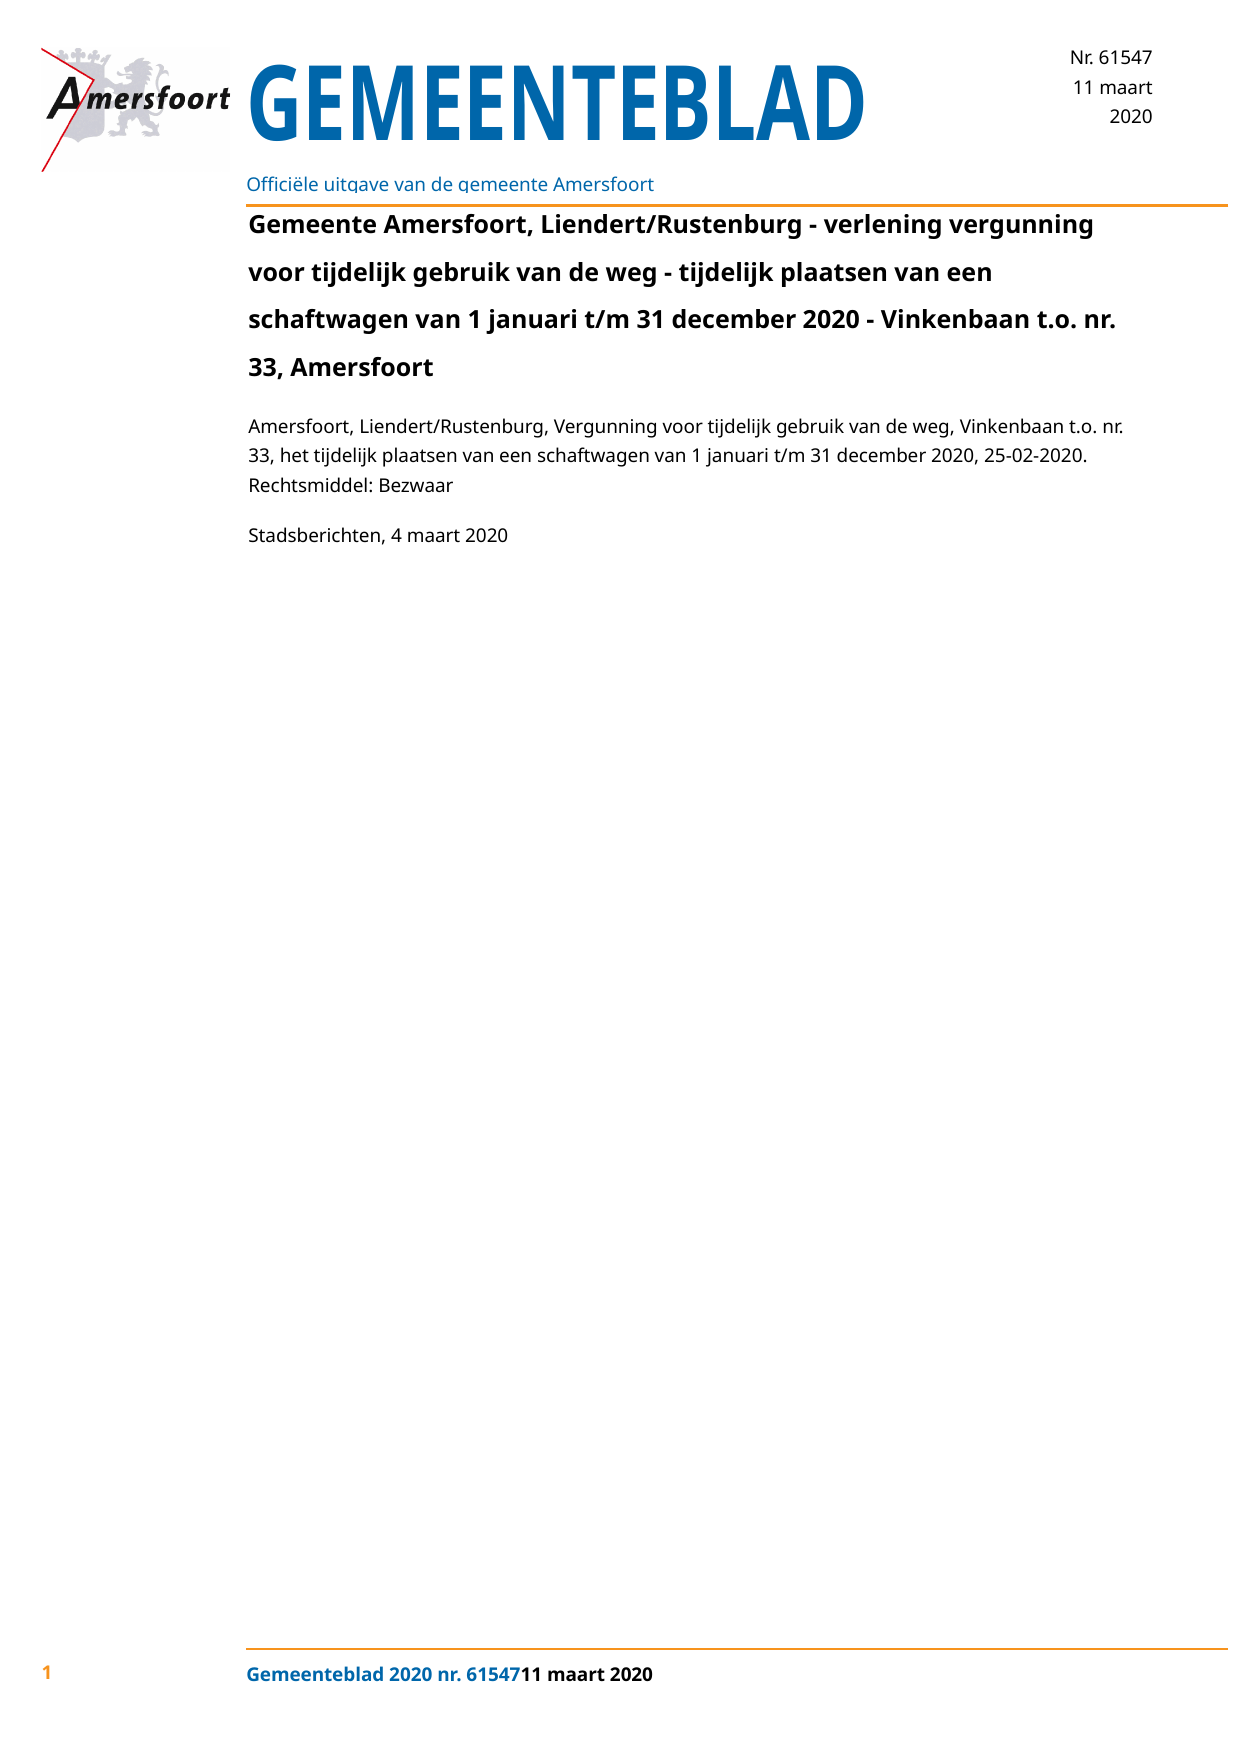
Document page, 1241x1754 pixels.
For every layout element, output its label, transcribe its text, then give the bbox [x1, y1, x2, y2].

text Stadsberichten, 4 maart 2020 [248, 523, 1152, 548]
text Amersfoort, Liendert/Rustenburg, Vergunning voor tijdelijk gebruik van de weg, Vinkenbaan t.o. nr. 33, het tijdelijk plaatsen van een schaftwagen van 1 januari t/m 31 december 2020, 25-02-2020. Rechtsmiddel: Bezwaar [248, 413, 1152, 498]
text Gemeente Amersfoort, Liendert/Rustenburg - verlening vergunning voor tijdelijk gebruik van de weg - tijdelijk plaatsen van een schaftwagen van 1 januari t/m 31 december 2020 - Vinkenbaan t.o. nr. 33, Amersfoort [248, 207, 1152, 384]
picture [41, 47, 231, 172]
